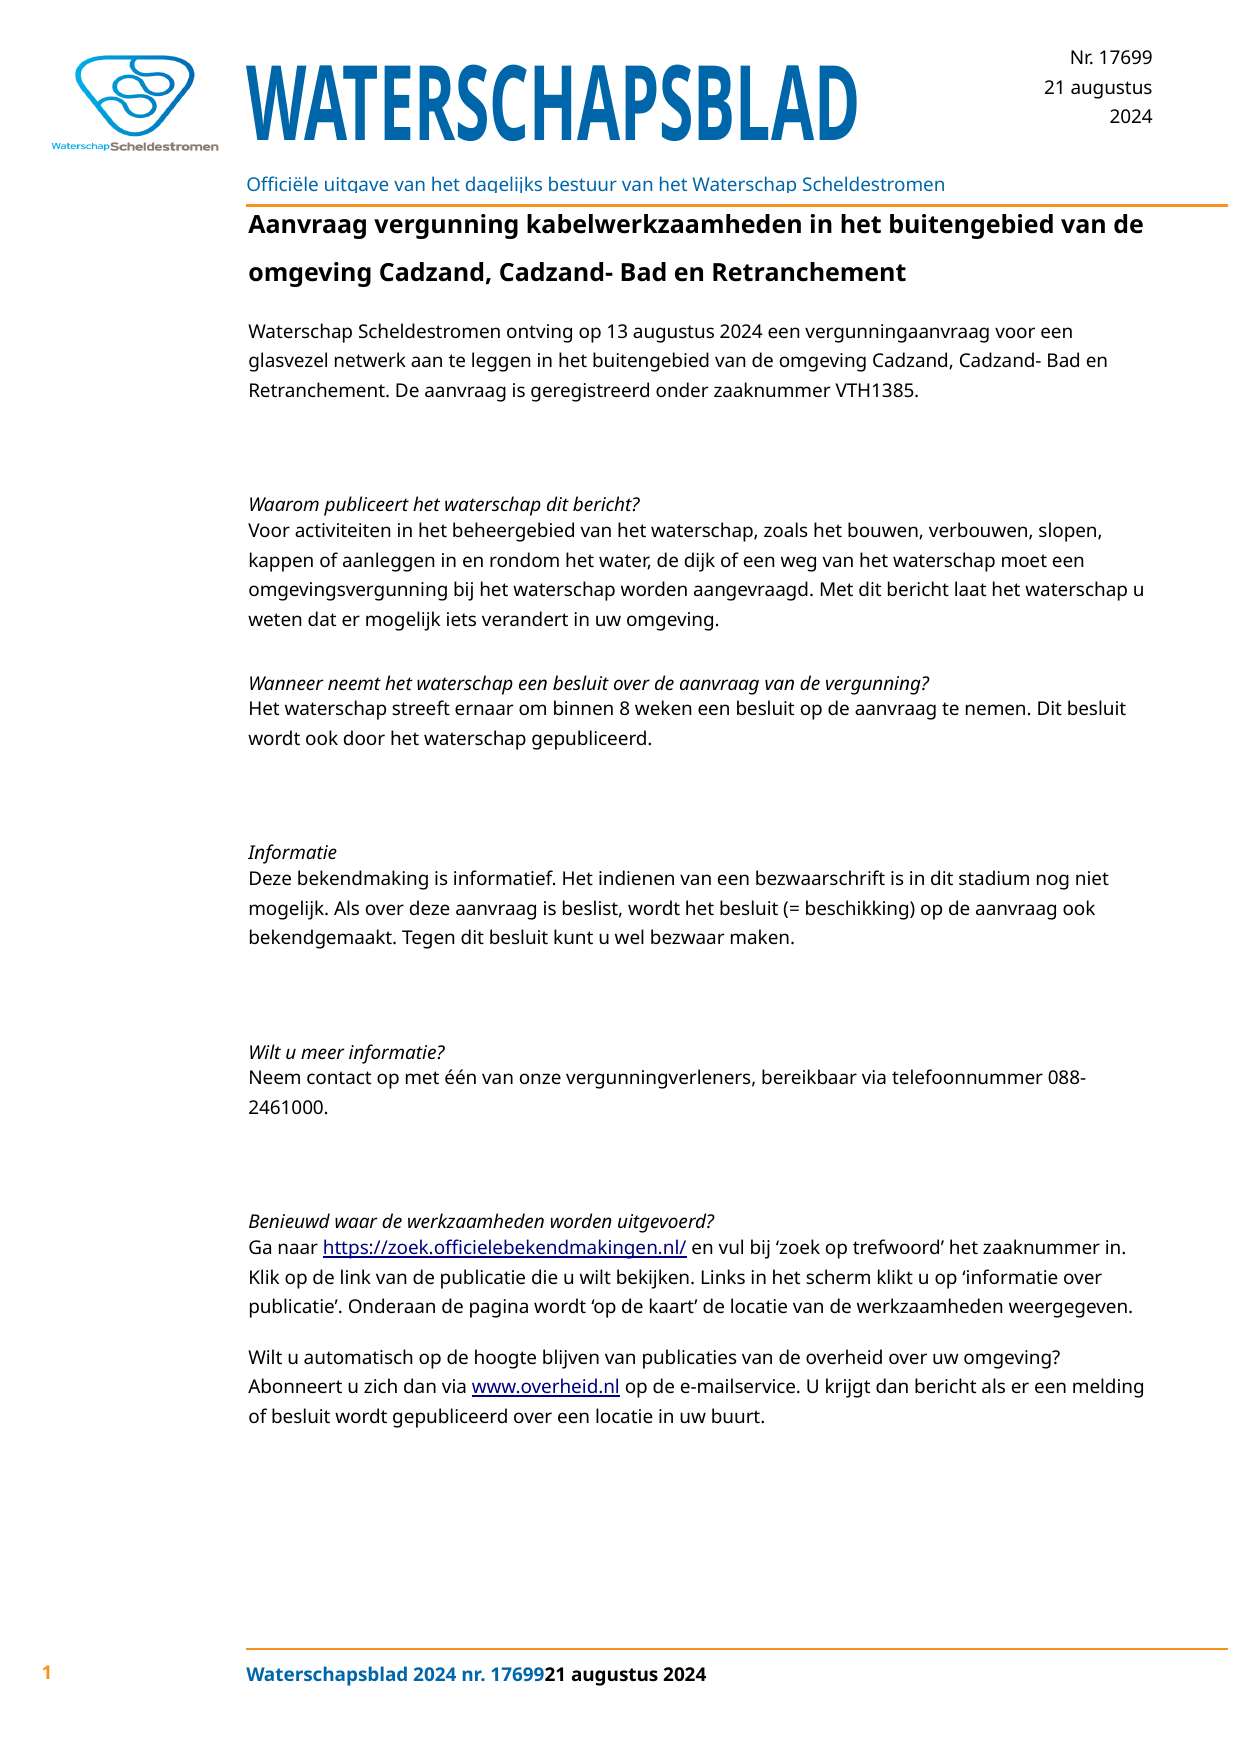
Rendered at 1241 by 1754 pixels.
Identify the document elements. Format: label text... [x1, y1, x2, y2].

text Het waterschap streeft ernaar om binnen 8 weken een besluit op de aanvraag te nemen. Dit besluit wordt ook door het waterschap gepubliceerd. [248, 696, 1152, 751]
text Informatie [248, 839, 1152, 865]
text Voor activiteiten in het beheergebied van het waterschap, zoals het bouwen, verbouwen, slopen, kappen of aanleggen in en rondom het water, de dijk of een weg van het waterschap moet een omgevingsvergunning bij het waterschap worden aangevraagd. Met dit bericht laat het waterschap u weten dat er mogelijk iets verandert in uw omgeving. [248, 517, 1152, 632]
text Benieuwd waar de werkzaamheden worden uitgevoerd? [248, 1208, 1152, 1234]
text Aanvraag vergunning kabelwerkzaamheden in het buitengebied van de omgeving Cadzand, Cadzand- Bad en Retranchement [248, 207, 1152, 288]
text Ga naar https://zoek.officielebekendmakingen.nl/ en vul bij ‘zoek op trefwoord’ het zaaknummer in. Klik op de link van de publicatie die u wilt bekijken. Links in het scherm klikt u op ‘informatie over publicatie’. Onderaan de pagina wordt ‘op de kaart’ de locatie van de werkzaamheden weergegeven. [248, 1234, 1152, 1319]
text Waterschap Scheldestromen ontving op 13 augustus 2024 een vergunningaanvraag voor een glasvezel netwerk aan te leggen in het buitengebied van de omgeving Cadzand, Cadzand- Bad en Retranchement. De aanvraag is geregistreerd onder zaaknummer VTH1385. [248, 318, 1152, 403]
text Deze bekendmaking is informatief. Het indienen van een bezwaarschrift is in dit stadium nog niet mogelijk. Als over deze aanvraag is beslist, wordt het besluit (= beschikking) op de aanvraag ook bekendgemaakt. Tegen dit besluit kunt u wel bezwaar maken. [248, 865, 1152, 950]
text Wilt u automatisch op de hoogte blijven van publicaties van de overheid over uw omgeving? Abonneert u zich dan via www.overheid.nl op de e-mailservice. U krijgt dan bericht als er een melding of besluit wordt gepubliceerd over een locatie in uw buurt. [248, 1344, 1152, 1429]
text Waarom publiceert het waterschap dit bericht? [248, 491, 1152, 517]
text Neem contact op met één van onze vergunningverleners, bereikbaar via telefoonnummer 088-2461000. [248, 1064, 1152, 1120]
picture [41, 47, 231, 172]
text Wanneer neemt het waterschap een besluit over de aanvraag van de vergunning? [248, 670, 1152, 696]
text Wilt u meer informatie? [248, 1039, 1152, 1064]
